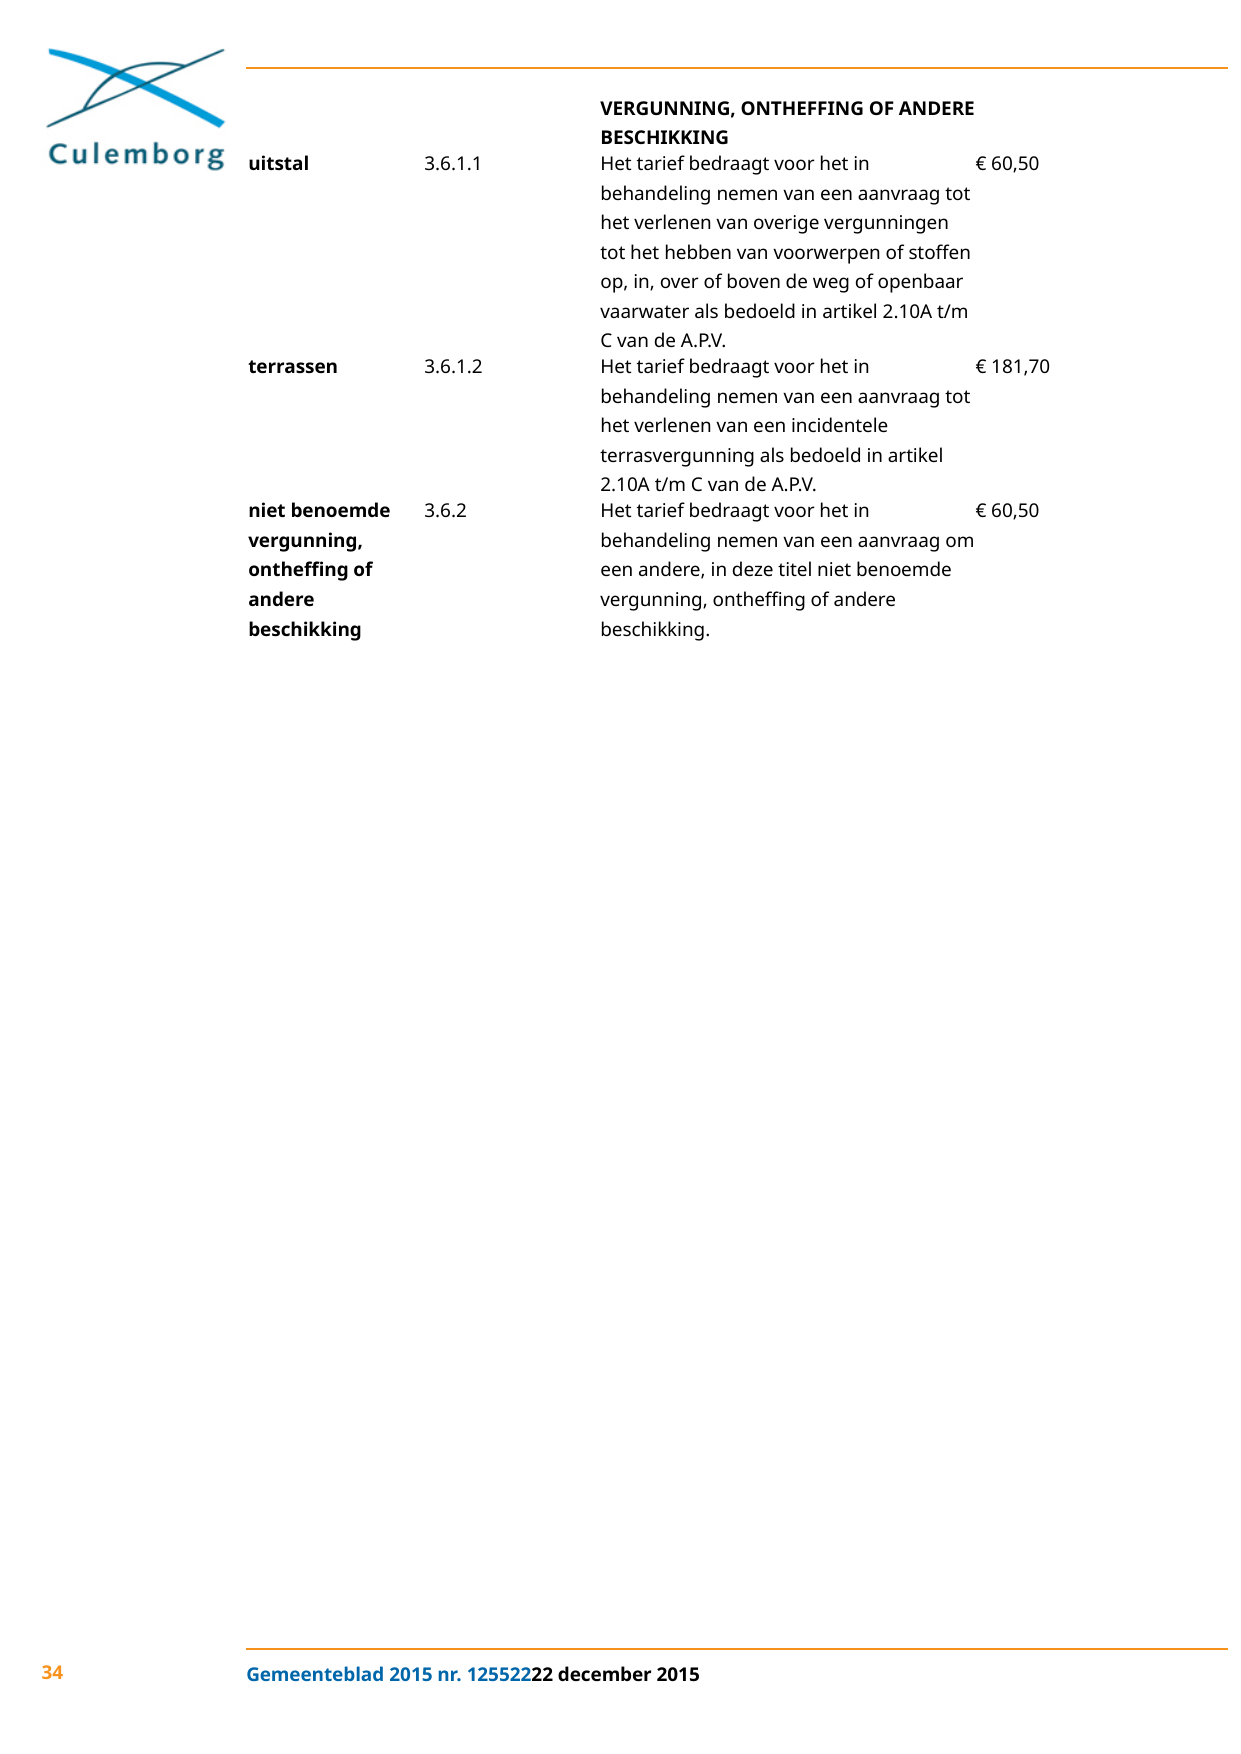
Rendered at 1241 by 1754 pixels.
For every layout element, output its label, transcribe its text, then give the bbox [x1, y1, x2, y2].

table_cell Het tarief bedraagt voor het in behandeling nemen van een aanvraag tot het verlenen van overige vergunningen tot het hebben van voorwerpen of stoffen op, in, over of boven de weg of openbaar vaarwater als bedoeld in artikel 2.10A t/m C van de A.P.V. [600, 150, 975, 353]
table_cell Het tarief bedraagt voor het in behandeling nemen van een aanvraag om een andere, in deze titel niet benoemde vergunning, ontheffing of andere beschikking. [600, 498, 975, 641]
table_cell 3.6.2 [424, 498, 600, 641]
table_cell € 60,50 [975, 150, 1152, 353]
table_cell [975, 95, 1152, 150]
table_cell uitstal [248, 150, 424, 353]
table_cell Het tarief bedraagt voor het in behandeling nemen van een aanvraag tot het verlenen van een incidentele terrasvergunning als bedoeld in artikel 2.10A t/m C van de A.P.V. [600, 353, 975, 497]
table_cell terrassen [248, 353, 424, 497]
table_cell € 60,50 [975, 498, 1152, 641]
table_cell niet benoemde vergunning, ontheffing of andere beschikking [248, 498, 424, 641]
table_cell [424, 95, 600, 150]
table_cell [248, 95, 424, 150]
table_cell € 181,70 [975, 353, 1152, 497]
picture [41, 47, 231, 172]
table_cell 3.6.1.1 [424, 150, 600, 353]
table_cell VERGUNNING, ONTHEFFING OF ANDERE BESCHIKKING [600, 95, 975, 150]
table_cell 3.6.1.2 [424, 353, 600, 497]
